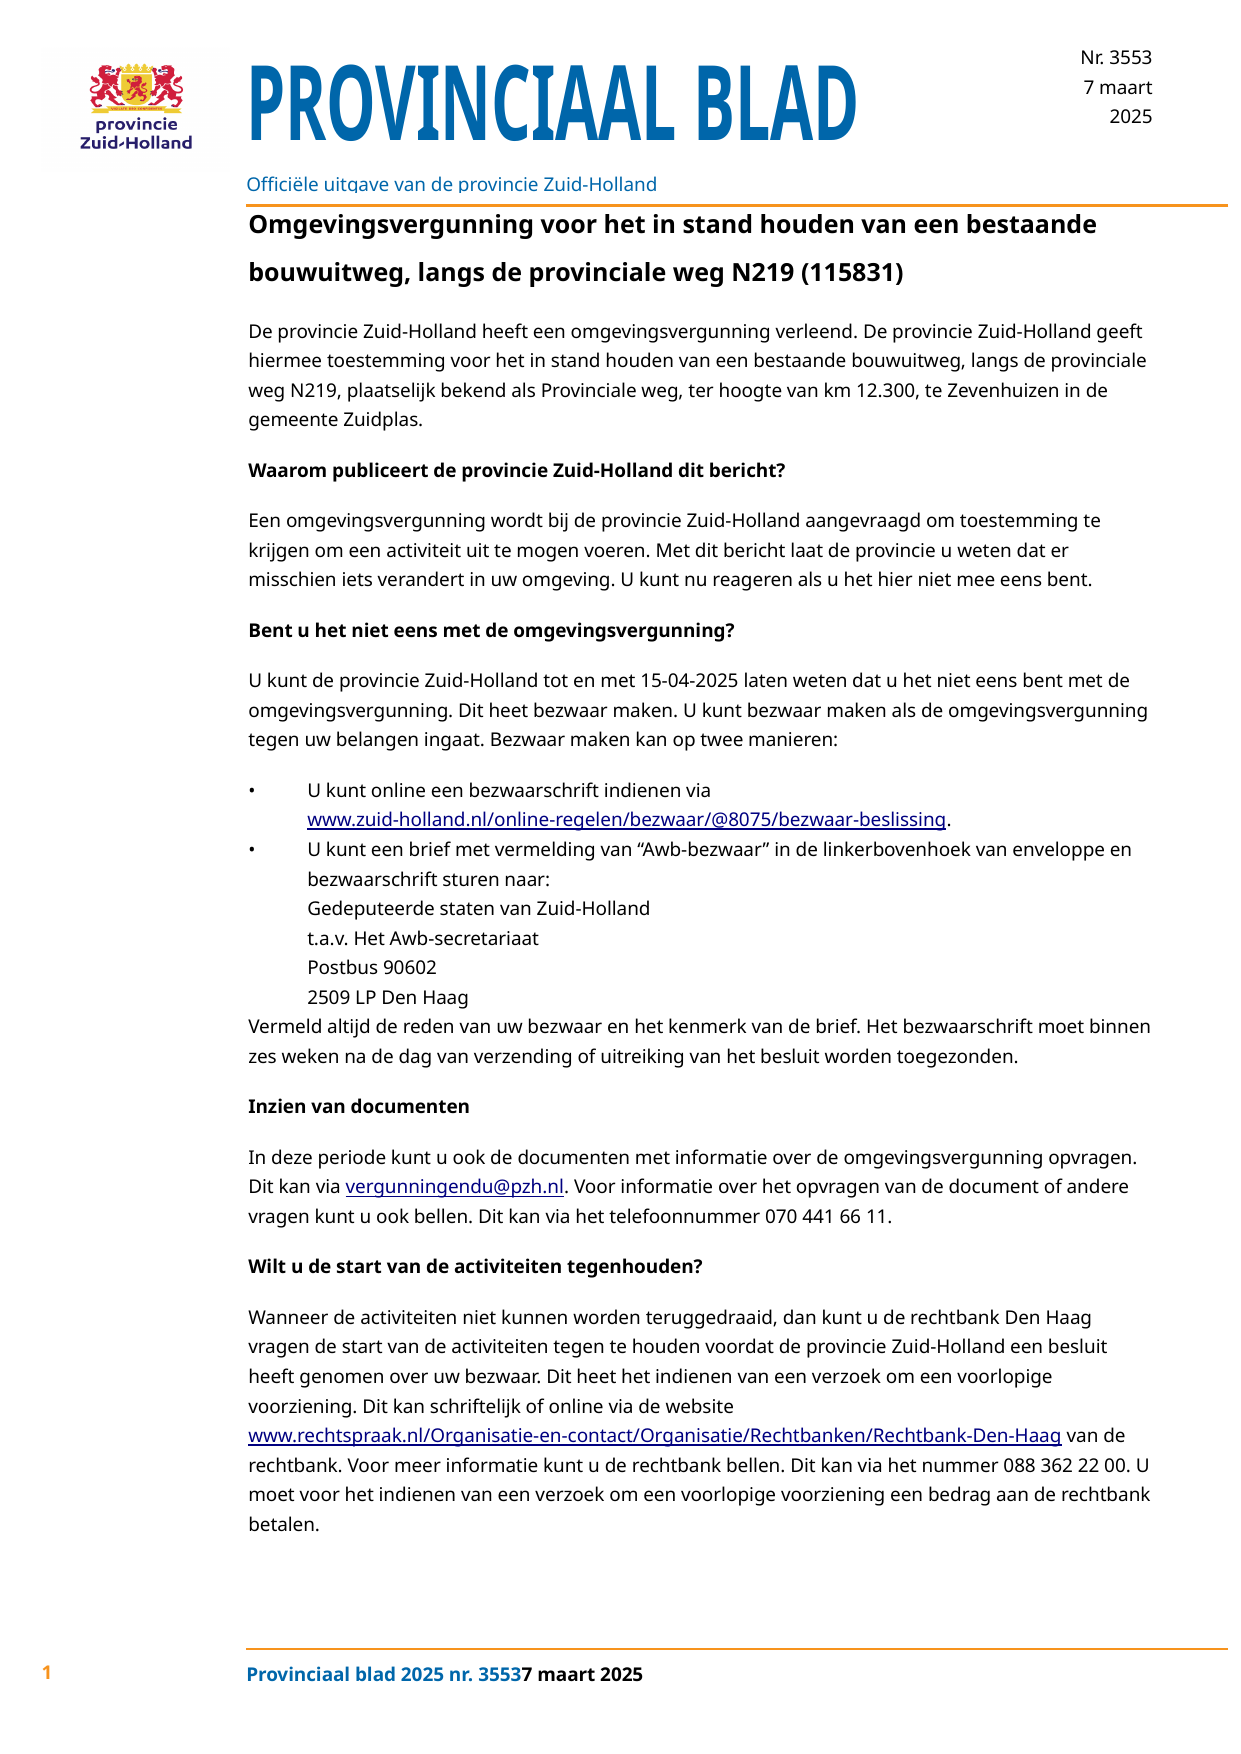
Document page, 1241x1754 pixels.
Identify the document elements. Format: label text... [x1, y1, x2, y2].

list U kunt online een bezwaarschrift indienen via www.zuid-holland.nl/online-regelen/bezwaar/@8075/bezwaar-beslissing. [248, 777, 1152, 832]
list 2509 LP Den Haag [248, 984, 1152, 1010]
list U kunt een brief met vermelding van “Awb-bezwaar” in de linkerbovenhoek van enveloppe en bezwaarschrift sturen naar: [248, 836, 1152, 892]
text Wanneer de activiteiten niet kunnen worden teruggedraaid, dan kunt u de rechtbank Den Haag vragen de start van de activiteiten tegen te houden voordat de provincie Zuid-Holland een besluit heeft genomen over uw bezwaar. Dit heet het indienen van een verzoek om een voorlopige voorziening. Dit kan schriftelijk of online via de website www.rechtspraak.nl/Organisatie-en-contact/Organisatie/Rechtbanken/Rechtbank-Den-Haag van de rechtbank. Voor meer informatie kunt u de rechtbank bellen. Dit kan via het nummer 088 362 22 00. U moet voor het indienen van een verzoek om een voorlopige voorziening een bedrag aan de rechtbank betalen. [248, 1304, 1152, 1537]
picture [41, 47, 231, 172]
text Omgevingsvergunning voor het in stand houden van een bestaande bouwuitweg, langs de provinciale weg N219 (115831) [248, 207, 1152, 288]
list Gedeputeerde staten van Zuid-Holland [248, 895, 1152, 921]
text Wilt u de start van de activiteiten tegenhouden? [248, 1254, 1152, 1279]
text Bent u het niet eens met de omgevingsvergunning? [248, 617, 1152, 643]
list t.a.v. Het Awb-secretariaat [248, 925, 1152, 951]
text U kunt de provincie Zuid-Holland tot en met 15-04-2025 laten weten dat u het niet eens bent met de omgevingsvergunning. Dit heet bezwaar maken. U kunt bezwaar maken als de omgevingsvergunning tegen uw belangen ingaat. Bezwaar maken kan op twee manieren: [248, 667, 1152, 752]
text Een omgevingsvergunning wordt bij de provincie Zuid-Holland aangevraagd om toestemming te krijgen om een activiteit uit te mogen voeren. Met dit bericht laat de provincie u weten dat er misschien iets verandert in uw omgeving. U kunt nu reageren als u het hier niet mee eens bent. [248, 507, 1152, 592]
text Vermeld altijd de reden van uw bezwaar en het kenmerk van de brief. Het bezwaarschrift moet binnen zes weken na de dag van verzending of uitreiking van het besluit worden toegezonden. [248, 1014, 1152, 1069]
text Inzien van documenten [248, 1094, 1152, 1119]
text Waarom publiceert de provincie Zuid-Holland dit bericht? [248, 457, 1152, 483]
text In deze periode kunt u ook de documenten met informatie over de omgevingsvergunning opvragen. Dit kan via vergunningendu@pzh.nl. Voor informatie over het opvragen van de document of andere vragen kunt u ook bellen. Dit kan via het telefoonnummer 070 441 66 11. [248, 1144, 1152, 1229]
text De provincie Zuid-Holland heeft een omgevingsvergunning verleend. De provincie Zuid-Holland geeft hiermee toestemming voor het in stand houden van een bestaande bouwuitweg, langs de provinciale weg N219, plaatselijk bekend als Provinciale weg, ter hoogte van km 12.300, te Zevenhuizen in de gemeente Zuidplas. [248, 318, 1152, 432]
list Postbus 90602 [248, 954, 1152, 980]
